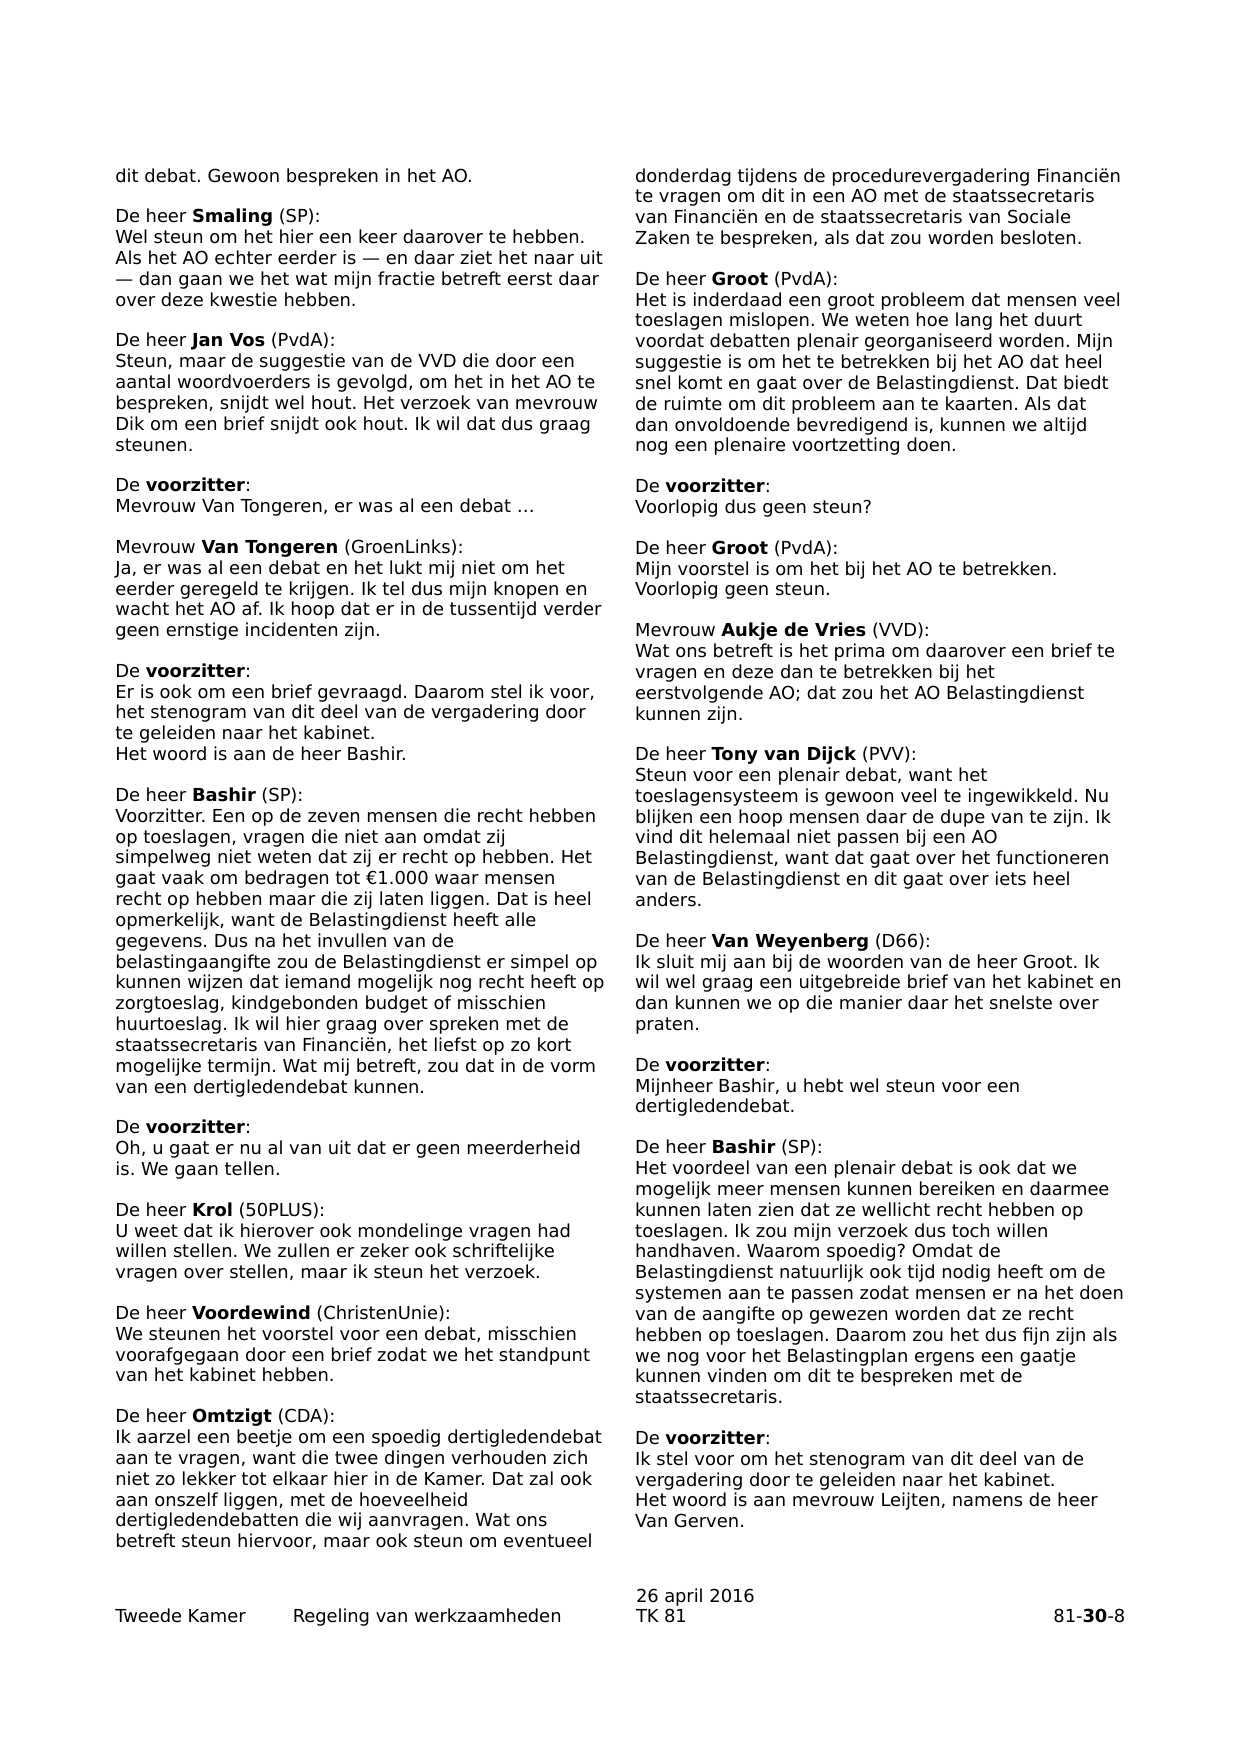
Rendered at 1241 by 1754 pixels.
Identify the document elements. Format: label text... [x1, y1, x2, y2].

text Het woord is aan de heer Bashir. [115, 744, 605, 765]
text Mevrouw Van Tongeren, er was al een debat … [115, 496, 605, 517]
text Ja, er was al een debat en het lukt mij niet om het eerder geregeld te krijgen. Ik tel dus mijn knopen en wacht het AO af. Ik hoop dat er in de tussentijd verder geen ernstige incidenten zijn. [115, 557, 605, 641]
text De heer Bashir (SP): [635, 1137, 1125, 1158]
text Ik stel voor om het stenogram van dit deel van de vergadering door te geleiden naar het kabinet. [635, 1448, 1125, 1490]
text Mevrouw Aukje de Vries (VVD): [635, 620, 1125, 641]
text Oh, u gaat er nu al van uit dat er geen meerderheid is. We gaan tellen. [115, 1138, 605, 1179]
text Het is inderdaad een groot probleem dat mensen veel toeslagen mislopen. We weten hoe lang het duurt voordat debatten plenair georganiseerd worden. Mijn suggestie is om het te betrekken bij het AO dat heel snel komt en gaat over de Belastingdienst. Dat biedt de ruimte om dit probleem aan te kaarten. Als dat dan onvoldoende bevredigend is, kunnen we altijd nog een plenaire voortzetting doen. [635, 289, 1125, 456]
text De voorzitter: [115, 1117, 605, 1138]
text De voorzitter: [635, 476, 1125, 497]
text De voorzitter: [115, 661, 605, 681]
text Mevrouw Van Tongeren (GroenLinks): [115, 537, 605, 557]
text De heer Smaling (SP): [115, 206, 605, 227]
text De heer Voordewind (ChristenUnie): [115, 1303, 605, 1323]
text Het woord is aan mevrouw Leijten, namens de heer Van Gerven. [635, 1490, 1125, 1532]
text Ik aarzel een beetje om een spoedig dertigledendebat aan te vragen, want die twee dingen verhouden zich niet zo lekker tot elkaar hier in de Kamer. Dat zal ook aan onszelf liggen, met de hoeveelheid dertigledendebatten die wij aanvragen. Wat ons betreft steun hiervoor, maar ook steun om eventueel [115, 1427, 605, 1552]
text Steun, maar de suggestie van de VVD die door een aantal woordvoerders is gevolgd, om het in het AO te bespreken, snijdt wel hout. Het verzoek van mevrouw Dik om een brief snijdt ook hout. Ik wil dat dus graag steunen. [115, 351, 605, 455]
text De voorzitter: [635, 1428, 1125, 1448]
text De heer Groot (PvdA): [635, 269, 1125, 289]
text Mijn voorstel is om het bij het AO te betrekken. Voorlopig geen steun. [635, 558, 1125, 600]
text Mijnheer Bashir, u hebt wel steun voor een dertigledendebat. [635, 1075, 1125, 1117]
text Ik sluit mij aan bij de woorden van de heer Groot. Ik wil wel graag een uitgebreide brief van het kabinet en dan kunnen we op die manier daar het snelste over praten. [635, 951, 1125, 1035]
text Voorzitter. Een op de zeven mensen die recht hebben op toeslagen, vragen die niet aan omdat zij simpelweg niet weten dat zij er recht op hebben. Het gaat vaak om bedragen tot €1.000 waar mensen recht op hebben maar die zij laten liggen. Dat is heel opmerkelijk, want de Belastingdienst heeft alle gegevens. Dus na het invullen van de belastingaangifte zou de Belastingdienst er simpel op kunnen wijzen dat iemand mogelijk nog recht heeft op zorgtoeslag, kindgebonden budget of misschien huurtoeslag. Ik wil hier graag over spreken met de staatssecretaris van Financiën, het liefst op zo kort mogelijke termijn. Wat mij betreft, zou dat in de vorm van een dertigledendebat kunnen. [115, 806, 605, 1097]
text De heer Bashir (SP): [115, 785, 605, 806]
text De voorzitter: [115, 475, 605, 496]
text De voorzitter: [635, 1055, 1125, 1075]
text donderdag tijdens de procedurevergadering Financiën te vragen om dit in een AO met de staatssecretaris van Financiën en de staatssecretaris van Sociale Zaken te bespreken, als dat zou worden besloten. [635, 165, 1125, 249]
text De heer Tony van Dijck (PVV): [635, 744, 1125, 765]
text De heer Krol (50PLUS): [115, 1199, 605, 1220]
text De heer Van Weyenberg (D66): [635, 931, 1125, 951]
text De heer Groot (PvdA): [635, 538, 1125, 558]
text De heer Omtzigt (CDA): [115, 1406, 605, 1427]
text Wel steun om het hier een keer daarover te hebben. Als het AO echter eerder is — en daar ziet het naar uit — dan gaan we het wat mijn fractie betreft eerst daar over deze kwestie hebben. [115, 227, 605, 310]
text U weet dat ik hierover ook mondelinge vragen had willen stellen. We zullen er zeker ook schriftelijke vragen over stellen, maar ik steun het verzoek. [115, 1220, 605, 1283]
text Voorlopig dus geen steun? [635, 497, 1125, 518]
text We steunen het voorstel voor een debat, misschien voorafgegaan door een brief zodat we het standpunt van het kabinet hebben. [115, 1323, 605, 1386]
text dit debat. Gewoon bespreken in het AO. [115, 165, 605, 186]
text Wat ons betreft is het prima om daarover een brief te vragen en deze dan te betrekken bij het eerstvolgende AO; dat zou het AO Belastingdienst kunnen zijn. [635, 641, 1125, 724]
text Het voordeel van een plenair debat is ook dat we mogelijk meer mensen kunnen bereiken en daarmee kunnen laten zien dat ze wellicht recht hebben op toeslagen. Ik zou mijn verzoek dus toch willen handhaven. Waarom spoedig? Omdat de Belastingdienst natuurlijk ook tijd nodig heeft om de systemen aan te passen zodat mensen er na het doen van de aangifte op gewezen worden dat ze recht hebben op toeslagen. Daarom zou het dus fijn zijn als we nog voor het Belastingplan ergens een gaatje kunnen vinden om dit te bespreken met de staatssecretaris. [635, 1158, 1125, 1408]
text Er is ook om een brief gevraagd. Daarom stel ik voor, het stenogram van dit deel van de vergadering door te geleiden naar het kabinet. [115, 681, 605, 744]
text De heer Jan Vos (PvdA): [115, 330, 605, 351]
text Steun voor een plenair debat, want het toeslagensysteem is gewoon veel te ingewikkeld. Nu blijken een hoop mensen daar de dupe van te zijn. Ik vind dit helemaal niet passen bij een AO Belastingdienst, want dat gaat over het functioneren van de Belastingdienst en dit gaat over iets heel anders. [635, 765, 1125, 911]
